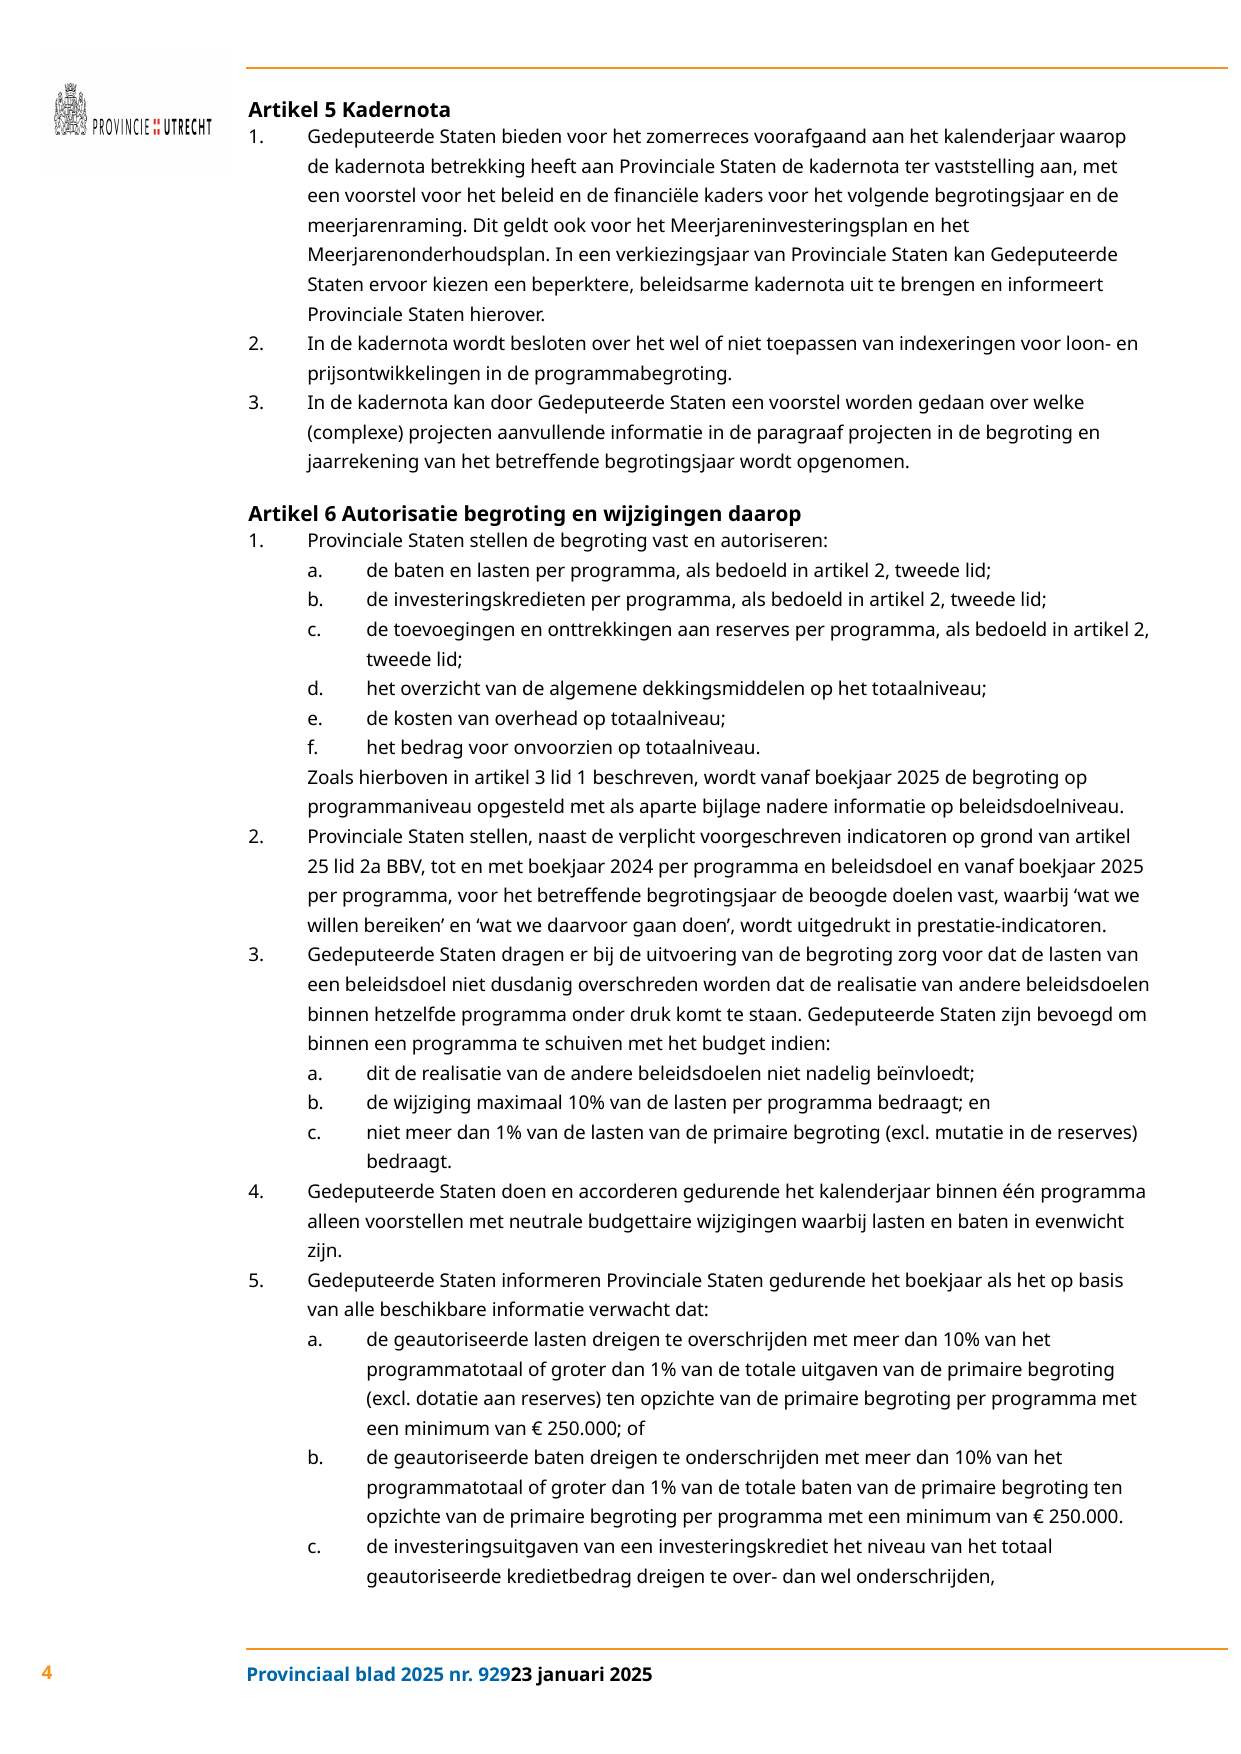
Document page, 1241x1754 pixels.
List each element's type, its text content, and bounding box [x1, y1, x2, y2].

list de kosten van overhead op totaalniveau; [307, 705, 1152, 731]
list Zoals hierboven in artikel 3 lid 1 beschreven, wordt vanaf boekjaar 2025 de begroting op programmaniveau opgesteld met als aparte bijlage nadere informatie op beleidsdoelniveau. [248, 764, 1152, 819]
text Artikel 6 Autorisatie begroting en wijzigingen daarop [248, 499, 1152, 527]
list Gedeputeerde Staten bieden voor het zomerreces voorafgaand aan het kalenderjaar waarop de kadernota betrekking heeft aan Provinciale Staten de kadernota ter vaststelling aan, met een voorstel voor het beleid en de financiële kaders voor het volgende begrotingsjaar en de meerjarenraming. Dit geldt ook voor het Meerjareninvesteringsplan en het Meerjarenonderhoudsplan. In een verkiezingsjaar van Provinciale Staten kan Gedeputeerde Staten ervoor kiezen een beperktere, beleidsarme kadernota uit te brengen en informeert Provinciale Staten hierover. [248, 123, 1152, 326]
list Provinciale Staten stellen, naast de verplicht voorgeschreven indicatoren op grond van artikel 25 lid 2a BBV, tot en met boekjaar 2024 per programma en beleidsdoel en vanaf boekjaar 2025 per programma, voor het betreffende begrotingsjaar de beoogde doelen vast, waarbij ‘wat we willen bereiken’ en ‘wat we daarvoor gaan doen’, wordt uitgedrukt in prestatie-indicatoren. [248, 823, 1152, 938]
list de wijziging maximaal 10% van de lasten per programma bedraagt; en [307, 1089, 1152, 1115]
list de baten en lasten per programma, als bedoeld in artikel 2, tweede lid; [307, 557, 1152, 583]
list de geautoriseerde lasten dreigen te overschrijden met meer dan 10% van het programmatotaal of groter dan 1% van de totale uitgaven van de primaire begroting (excl. dotatie aan reserves) ten opzichte van de primaire begroting per programma met een minimum van € 250.000; of [307, 1326, 1152, 1441]
list de toevoegingen en onttrekkingen aan reserves per programma, als bedoeld in artikel 2, tweede lid; [307, 616, 1152, 672]
list het bedrag voor onvoorzien op totaalniveau. [307, 734, 1152, 760]
list de geautoriseerde baten dreigen te onderschrijden met meer dan 10% van het programmatotaal of groter dan 1% van de totale baten van de primaire begroting ten opzichte van de primaire begroting per programma met een minimum van € 250.000. [307, 1444, 1152, 1529]
list Gedeputeerde Staten doen en accorderen gedurende het kalenderjaar binnen één programma alleen voorstellen met neutrale budgettaire wijzigingen waarbij lasten en baten in evenwicht zijn. [248, 1178, 1152, 1263]
list niet meer dan 1% van de lasten van de primaire begroting (excl. mutatie in de reserves) bedraagt. [307, 1119, 1152, 1174]
list Provinciale Staten stellen de begroting vast en autoriseren: [248, 527, 1152, 553]
list In de kadernota kan door Gedeputeerde Staten een voorstel worden gedaan over welke (complexe) projecten aanvullende informatie in de paragraaf projecten in de begroting en jaarrekening van het betreffende begrotingsjaar wordt opgenomen. [248, 389, 1152, 474]
list Gedeputeerde Staten informeren Provinciale Staten gedurende het boekjaar als het op basis van alle beschikbare informatie verwacht dat: [248, 1267, 1152, 1322]
list In de kadernota wordt besloten over het wel of niet toepassen van indexeringen voor loon- en prijsontwikkelingen in de programmabegroting. [248, 330, 1152, 386]
list de investeringskredieten per programma, als bedoeld in artikel 2, tweede lid; [307, 587, 1152, 612]
text Artikel 5 Kadernota [248, 95, 1152, 123]
picture [41, 47, 231, 172]
list de investeringsuitgaven van een investeringskrediet het niveau van het totaal geautoriseerde kredietbedrag dreigen te over- dan wel onderschrijden, [307, 1533, 1152, 1589]
list het overzicht van de algemene dekkingsmiddelen op het totaalniveau; [307, 675, 1152, 701]
list dit de realisatie van de andere beleidsdoelen niet nadelig beïnvloedt; [307, 1060, 1152, 1086]
list Gedeputeerde Staten dragen er bij de uitvoering van de begroting zorg voor dat de lasten van een beleidsdoel niet dusdanig overschreden worden dat de realisatie van andere beleidsdoelen binnen hetzelfde programma onder druk komt te staan. Gedeputeerde Staten zijn bevoegd om binnen een programma te schuiven met het budget indien: [248, 942, 1152, 1056]
